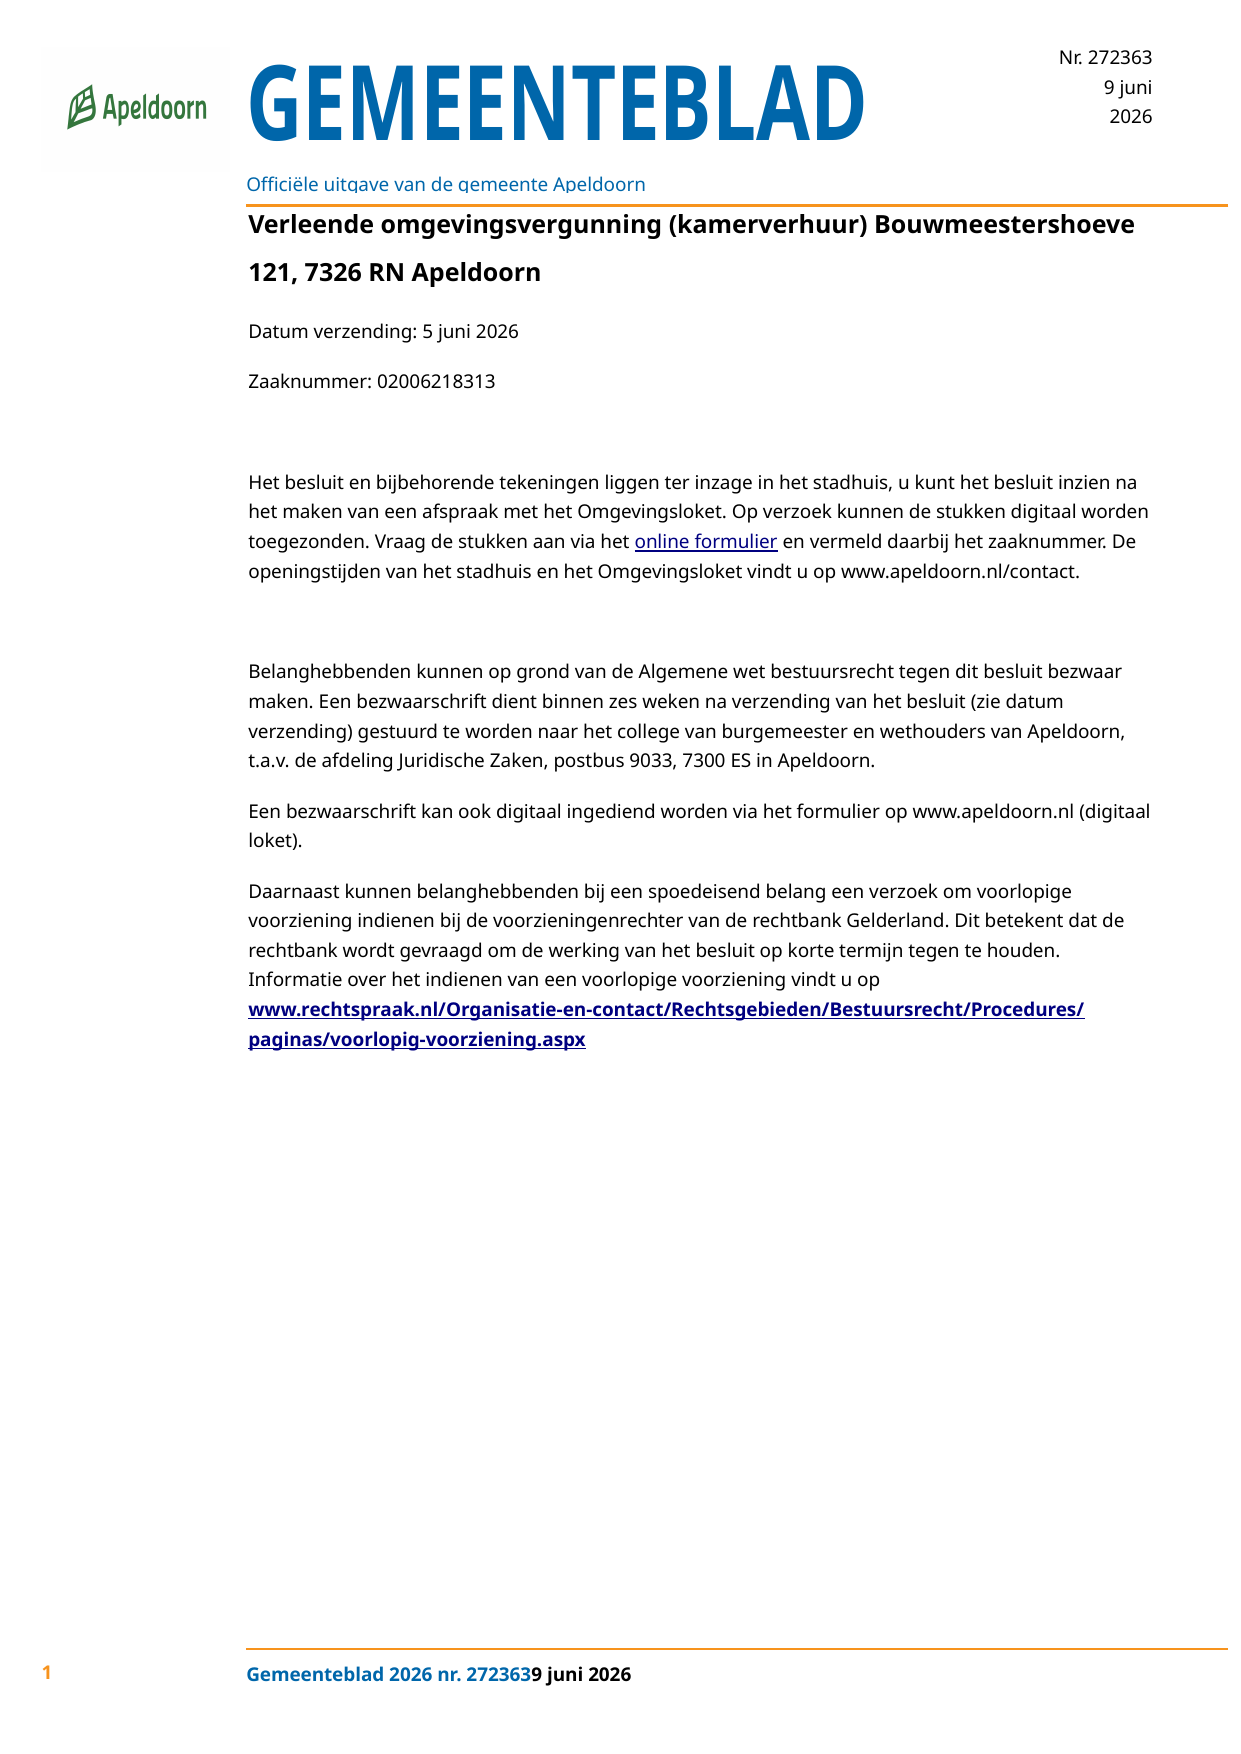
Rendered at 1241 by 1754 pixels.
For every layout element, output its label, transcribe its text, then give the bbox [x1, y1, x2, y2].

text Het besluit en bijbehorende tekeningen liggen ter inzage in het stadhuis, u kunt het besluit inzien na het maken van een afspraak met het Omgevingsloket. Op verzoek kunnen de stukken digitaal worden toegezonden. Vraag de stukken aan via het online formulier en vermeld daarbij het zaaknummer. De openingstijden van het stadhuis en het Omgevingsloket vindt u op www.apeldoorn.nl/contact. [248, 469, 1152, 584]
text Zaaknummer: 02006218313 [248, 368, 1152, 394]
text Een bezwaarschrift kan ook digitaal ingediend worden via het formulier op www.apeldoorn.nl (digitaal loket). [248, 798, 1152, 853]
text Daarnaast kunnen belanghebbenden bij een spoedeisend belang een verzoek om voorlopige voorziening indienen bij de voorzieningenrechter van de rechtbank Gelderland. Dit betekent dat de rechtbank wordt gevraagd om de werking van het besluit op korte termijn tegen te houden. Informatie over het indienen van een voorlopige voorziening vindt u op www.rechtspraak.nl/Organisatie-en-contact/Rechtsgebieden/Bestuursrecht/Procedures/paginas/voorlopig-voorziening.aspx [248, 878, 1152, 1052]
picture [41, 47, 231, 172]
text Datum verzending: 5 juni 2026 [248, 318, 1152, 344]
text Belanghebbenden kunnen op grond van de Algemene wet bestuursrecht tegen dit besluit bezwaar maken. Een bezwaarschrift dient binnen zes weken na verzending van het besluit (zie datum verzending) gestuurd te worden naar het college van burgemeester en wethouders van Apeldoorn, t.a.v. de afdeling Juridische Zaken, postbus 9033, 7300 ES in Apeldoorn. [248, 659, 1152, 773]
text Verleende omgevingsvergunning (kamerverhuur) Bouwmeestershoeve 121, 7326 RN Apeldoorn [248, 207, 1152, 288]
